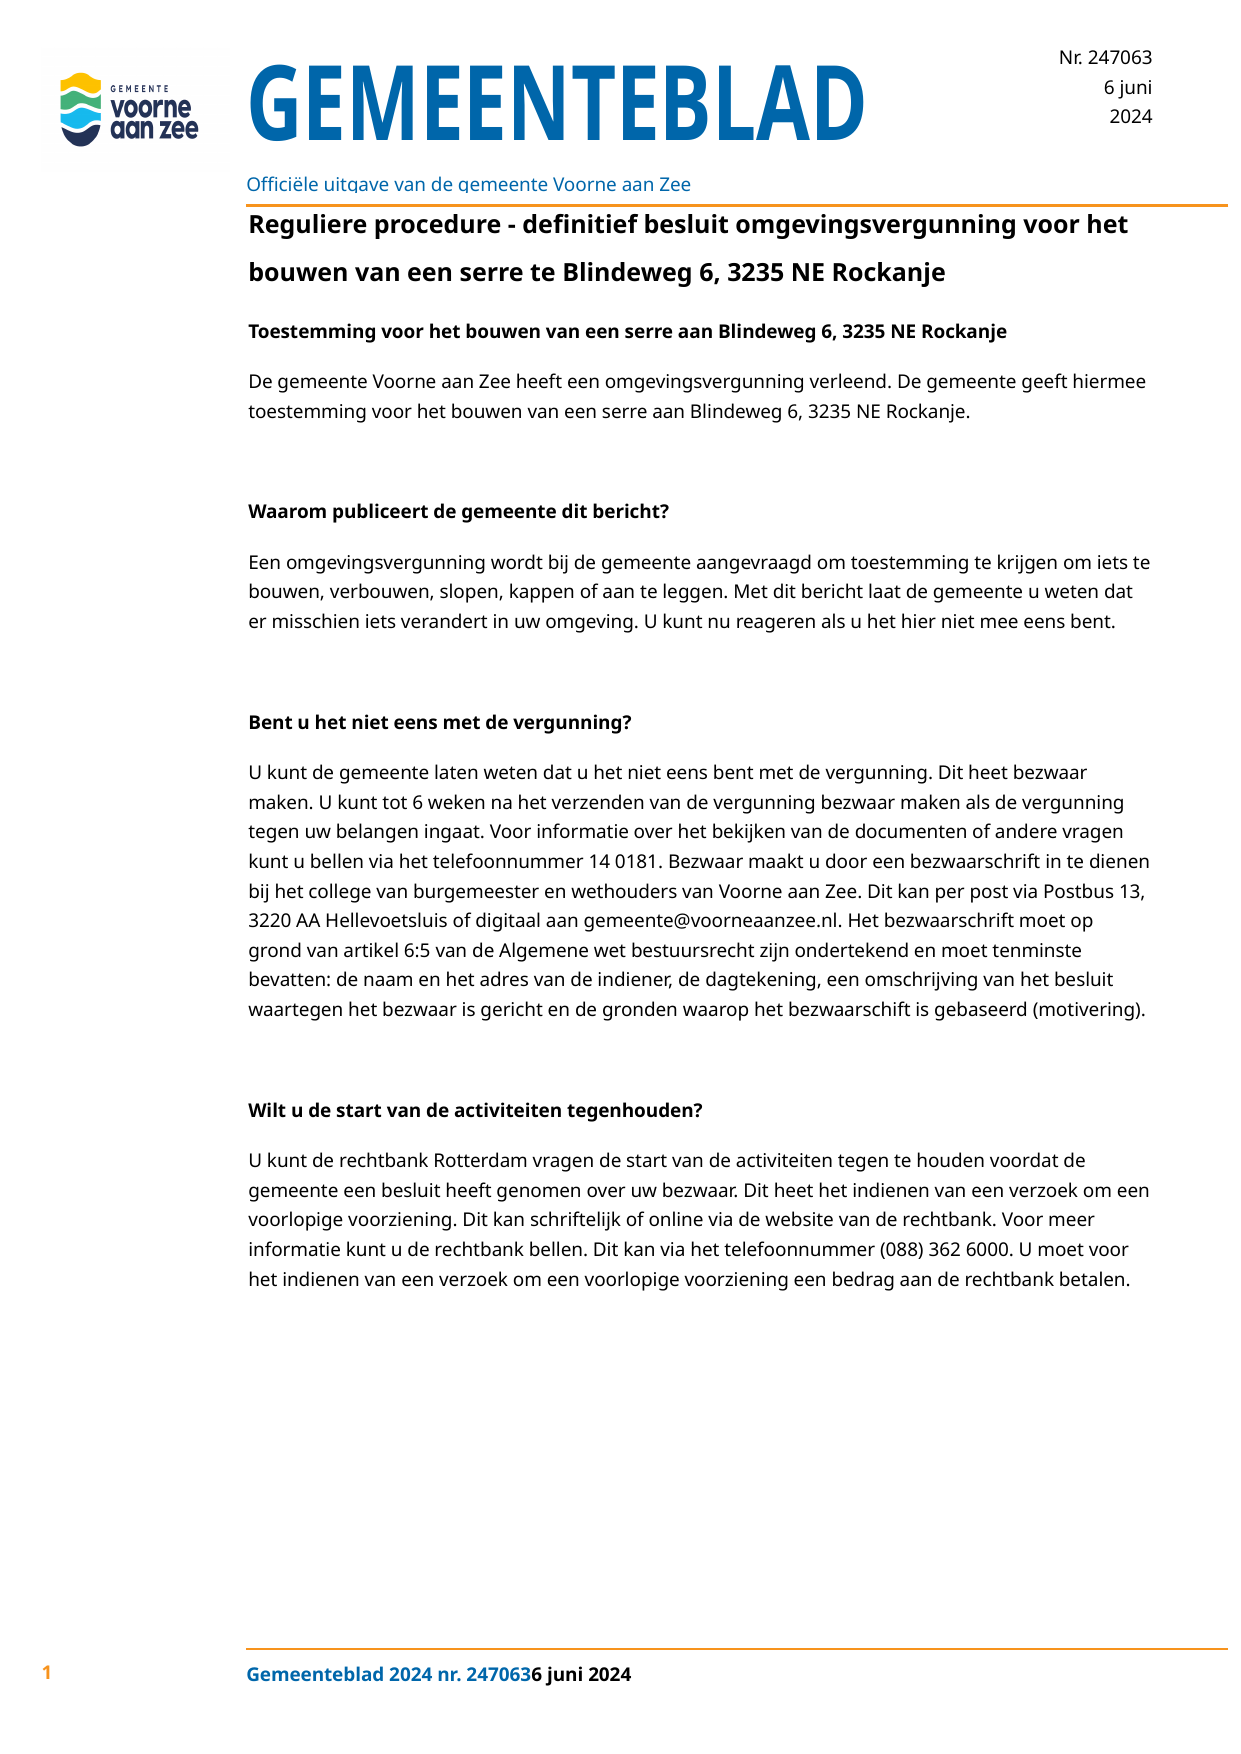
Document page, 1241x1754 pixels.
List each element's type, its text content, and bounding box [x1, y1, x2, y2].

text U kunt de rechtbank Rotterdam vragen de start van de activiteiten tegen te houden voordat de gemeente een besluit heeft genomen over uw bezwaar. Dit heet het indienen van een verzoek om een voorlopige voorziening. Dit kan schriftelijk of online via de website van de rechtbank. Voor meer informatie kunt u de rechtbank bellen. Dit kan via het telefoonnummer (088) 362 6000. U moet voor het indienen van een verzoek om een voorlopige voorziening een bedrag aan de rechtbank betalen. [248, 1147, 1152, 1292]
text Een omgevingsvergunning wordt bij de gemeente aangevraagd om toestemming te krijgen om iets te bouwen, verbouwen, slopen, kappen of aan te leggen. Met dit bericht laat de gemeente u weten dat er misschien iets verandert in uw omgeving. U kunt nu reageren als u het hier niet mee eens bent. [248, 549, 1152, 634]
text Wilt u de start van de activiteiten tegenhouden? [248, 1097, 1152, 1123]
text De gemeente Voorne aan Zee heeft een omgevingsvergunning verleend. De gemeente geeft hiermee toestemming voor het bouwen van een serre aan Blindeweg 6, 3235 NE Rockanje. [248, 368, 1152, 424]
text Bent u het niet eens met de vergunning? [248, 709, 1152, 735]
text Reguliere procedure - definitief besluit omgevingsvergunning voor het bouwen van een serre te Blindeweg 6, 3235 NE Rockanje [248, 207, 1152, 288]
picture [41, 47, 231, 172]
text U kunt de gemeente laten weten dat u het niet eens bent met de vergunning. Dit heet bezwaar maken. U kunt tot 6 weken na het verzenden van de vergunning bezwaar maken als de vergunning tegen uw belangen ingaat. Voor informatie over het bekijken van de documenten of andere vragen kunt u bellen via het telefoonnummer 14 0181. Bezwaar maakt u door een bezwaarschrift in te dienen bij het college van burgemeester en wethouders van Voorne aan Zee. Dit kan per post via Postbus 13, 3220 AA Hellevoetsluis of digitaal aan gemeente@voorneaanzee.nl. Het bezwaarschrift moet op grond van artikel 6:5 van de Algemene wet bestuursrecht zijn ondertekend en moet tenminste bevatten: de naam en het adres van de indiener, de dagtekening, een omschrijving van het besluit waartegen het bezwaar is gericht en de gronden waarop het bezwaarschift is gebaseerd (motivering). [248, 759, 1152, 1022]
text Toestemming voor het bouwen van een serre aan Blindeweg 6, 3235 NE Rockanje [248, 318, 1152, 344]
text Waarom publiceert de gemeente dit bericht? [248, 499, 1152, 524]
